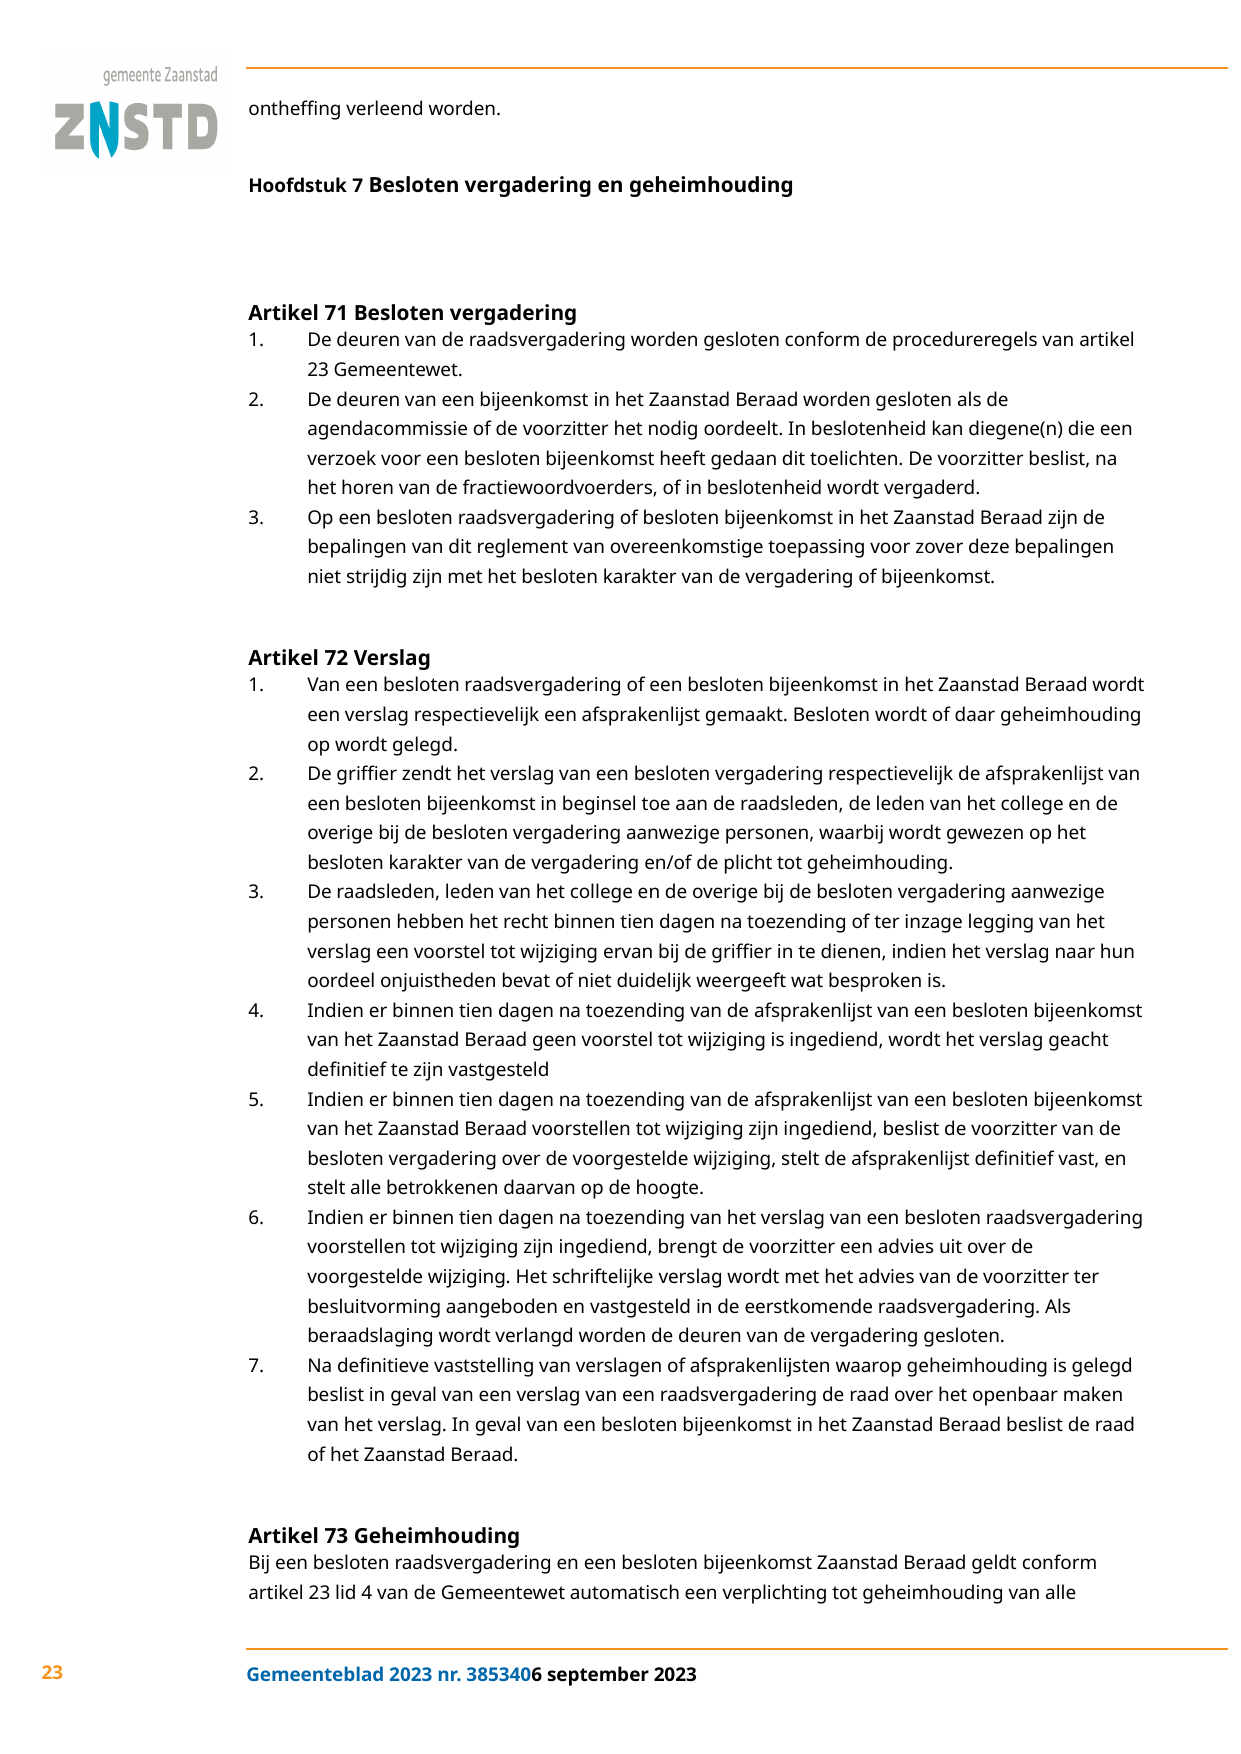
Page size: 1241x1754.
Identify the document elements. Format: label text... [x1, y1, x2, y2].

text ontheffing verleend worden. [248, 95, 1152, 121]
text Artikel 73 Geheimhouding [248, 1521, 1152, 1549]
text Artikel 72 Verslag [248, 643, 1152, 672]
list De deuren van een bijeenkomst in het Zaanstad Beraad worden gesloten als de agendacommissie of de voorzitter het nodig oordeelt. In beslotenheid kan diegene(n) die een verzoek voor een besloten bijeenkomst heeft gedaan dit toelichten. De voorzitter beslist, na het horen van de fractiewoordvoerders, of in beslotenheid wordt vergaderd. [248, 386, 1152, 500]
list Indien er binnen tien dagen na toezending van de afsprakenlijst van een besloten bijeenkomst van het Zaanstad Beraad voorstellen tot wijziging zijn ingediend, beslist de voorzitter van de besloten vergadering over de voorgestelde wijziging, stelt de afsprakenlijst definitief vast, en stelt alle betrokkenen daarvan op de hoogte. [248, 1086, 1152, 1200]
text Hoofdstuk 7 Besloten vergadering en geheimhouding [248, 170, 1152, 198]
list De deuren van de raadsvergadering worden gesloten conform de procedureregels van artikel 23 Gemeentewet. [248, 327, 1152, 382]
text Artikel 71 Besloten vergadering [248, 298, 1152, 327]
list Van een besloten raadsvergadering of een besloten bijeenkomst in het Zaanstad Beraad wordt een verslag respectievelijk een afsprakenlijst gemaakt. Besloten wordt of daar geheimhouding op wordt gelegd. [248, 672, 1152, 757]
picture [41, 47, 231, 172]
list Op een besloten raadsvergadering of besloten bijeenkomst in het Zaanstad Beraad zijn de bepalingen van dit reglement van overeenkomstige toepassing voor zover deze bepalingen niet strijdig zijn met het besloten karakter van de vergadering of bijeenkomst. [248, 504, 1152, 589]
list Na definitieve vaststelling van verslagen of afsprakenlijsten waarop geheimhouding is gelegd beslist in geval van een verslag van een raadsvergadering de raad over het openbaar maken van het verslag. In geval van een besloten bijeenkomst in het Zaanstad Beraad beslist de raad of het Zaanstad Beraad. [248, 1352, 1152, 1467]
list De raadsleden, leden van het college en de overige bij de besloten vergadering aanwezige personen hebben het recht binnen tien dagen na toezending of ter inzage legging van het verslag een voorstel tot wijziging ervan bij de griffier in te dienen, indien het verslag naar hun oordeel onjuistheden bevat of niet duidelijk weergeeft wat besproken is. [248, 879, 1152, 993]
text Bij een besloten raadsvergadering en een besloten bijeenkomst Zaanstad Beraad geldt conform artikel 23 lid 4 van de Gemeentewet automatisch een verplichting tot geheimhouding van alle [248, 1549, 1152, 1604]
list De griffier zendt het verslag van een besloten vergadering respectievelijk de afsprakenlijst van een besloten bijeenkomst in beginsel toe aan de raadsleden, de leden van het college en de overige bij de besloten vergadering aanwezige personen, waarbij wordt gewezen op het besloten karakter van de vergadering en/of de plicht tot geheimhouding. [248, 760, 1152, 875]
list Indien er binnen tien dagen na toezending van de afsprakenlijst van een besloten bijeenkomst van het Zaanstad Beraad geen voorstel tot wijziging is ingediend, wordt het verslag geacht definitief te zijn vastgesteld [248, 997, 1152, 1082]
list Indien er binnen tien dagen na toezending van het verslag van een besloten raadsvergadering voorstellen tot wijziging zijn ingediend, brengt de voorzitter een advies uit over de voorgestelde wijziging. Het schriftelijke verslag wordt met het advies van de voorzitter ter besluitvorming aangeboden en vastgesteld in de eerstkomende raadsvergadering. Als beraadslaging wordt verlangd worden de deuren van de vergadering gesloten. [248, 1204, 1152, 1348]
